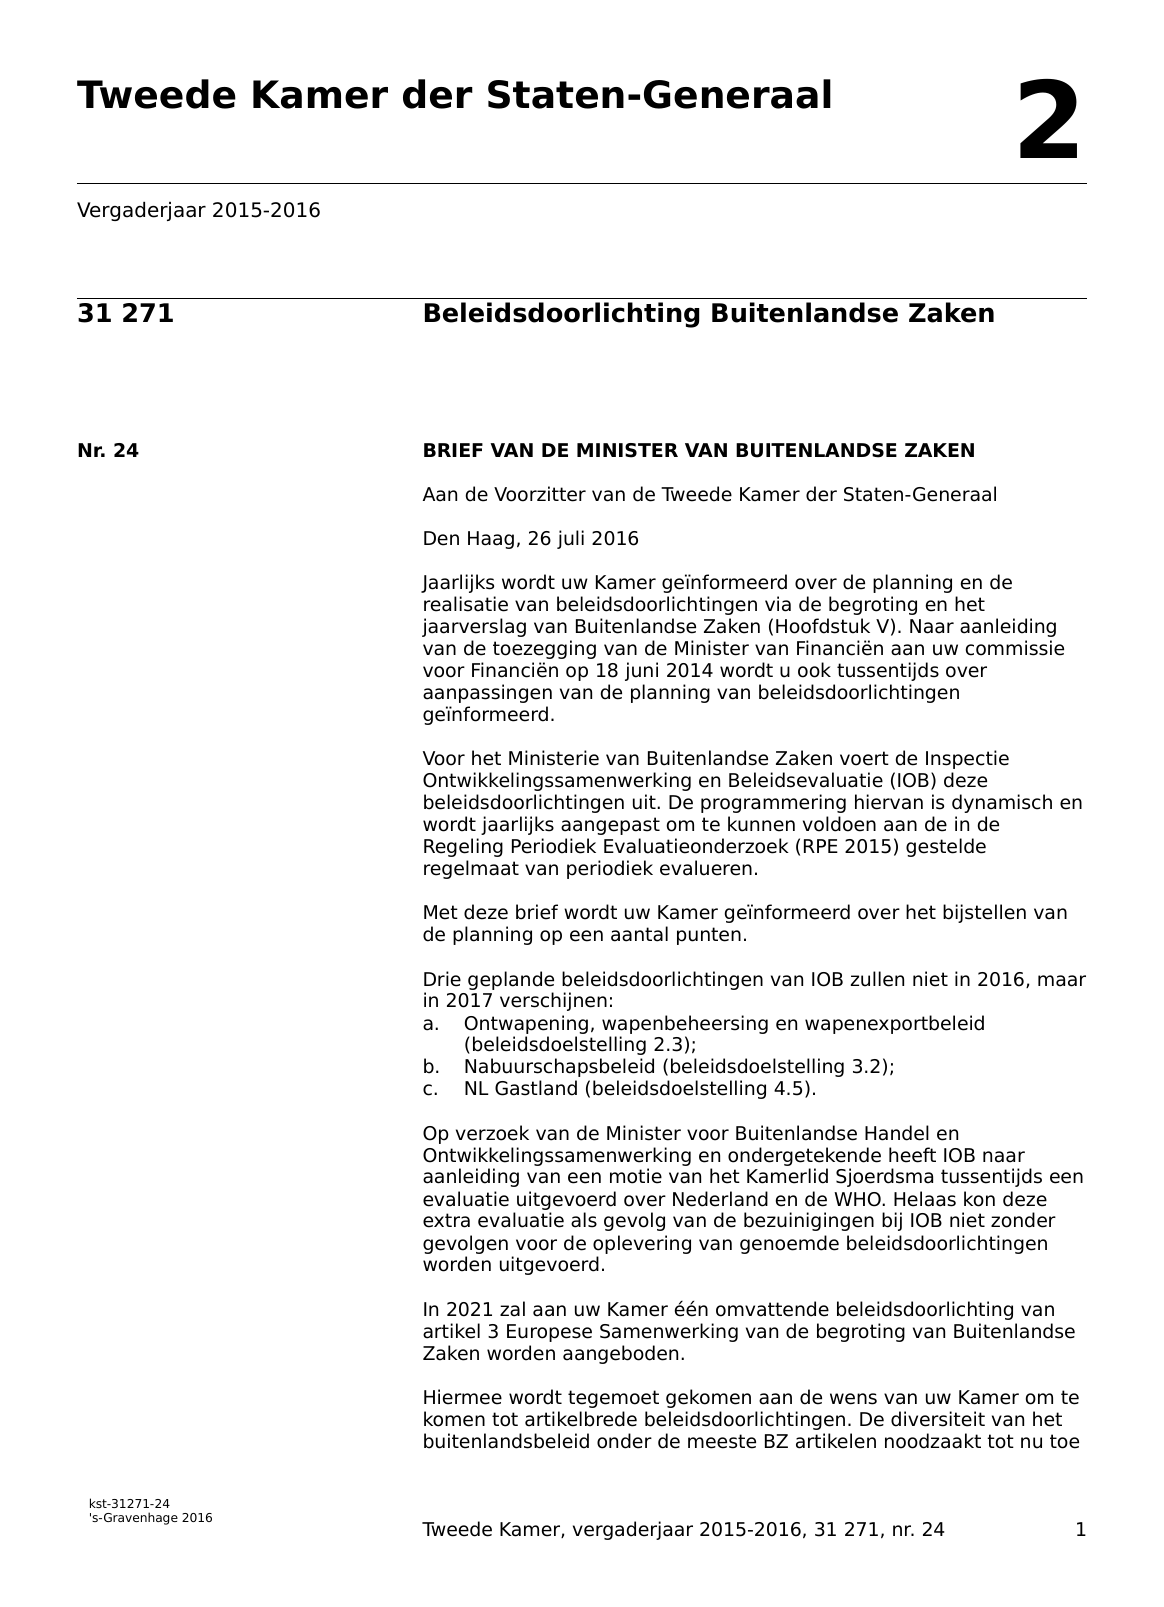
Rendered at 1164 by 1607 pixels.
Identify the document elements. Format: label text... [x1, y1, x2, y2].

text Op verzoek van de Minister voor Buitenlandse Handel en Ontwikkelingssamenwerking en ondergetekende heeft IOB naar aanleiding van een motie van het Kamerlid Sjoerdsma tussentijds een evaluatie uitgevoerd over Nederland en de WHO. Helaas kon deze extra evaluatie als gevolg van de bezuinigingen bij IOB niet zonder gevolgen voor de oplevering van genoemde beleidsdoorlichtingen worden uitgevoerd. [422, 1122, 1087, 1276]
text Met deze brief wordt uw Kamer geïnformeerd over het bijstellen van de planning op een aantal punten. [422, 902, 1087, 946]
table_cell Vergaderjaar 2015-2016 [77, 184, 1087, 298]
text Drie geplande beleidsdoorlichtingen van IOB zullen niet in 2016, maar in 2017 verschijnen: [422, 968, 1087, 1012]
text 's-Gravenhage 2016 [88, 1511, 323, 1525]
text Voor het Ministerie van Buitenlandse Zaken voert de Inspectie Ontwikkelingssamenwerking en Beleidsevaluatie (IOB) deze beleidsdoorlichtingen uit. De programmering hiervan is dynamisch en wordt jaarlijks aangepast om te kunnen voldoen aan de in de Regeling Periodiek Evaluatieonderzoek (RPE 2015) gestelde regelmaat van periodiek evalueren. [422, 748, 1087, 880]
table_header 2 [886, 59, 1087, 183]
text b. Nabuurschapsbeleid (beleidsdoelstelling 3.2); [422, 1056, 1087, 1078]
table_header Tweede Kamer der Staten-Generaal [77, 59, 886, 183]
text a. Ontwapening, wapenbeheersing en wapenexportbeleid (beleidsdoelstelling 2.3); [422, 1012, 1087, 1056]
subtitle 31 271 Beleidsdoorlichting Buitenlandse Zaken [77, 299, 1087, 329]
text c. NL Gastland (beleidsdoelstelling 4.5). [422, 1078, 1087, 1100]
text Jaarlijks wordt uw Kamer geïnformeerd over de planning en de realisatie van beleidsdoorlichtingen via de begroting en het jaarverslag van Buitenlandse Zaken (Hoofdstuk V). Naar aanleiding van de toezegging van de Minister van Financiën aan uw commissie voor Financiën op 18 juni 2014 wordt u ook tussentijds over aanpassingen van de planning van beleidsdoorlichtingen geïnformeerd. [422, 572, 1087, 726]
text Aan de Voorzitter van de Tweede Kamer der Staten-Generaal [422, 484, 1087, 506]
text In 2021 zal aan uw Kamer één omvattende beleidsdoorlichting van artikel 3 Europese Samenwerking van de begroting van Buitenlandse Zaken worden aangeboden. [422, 1298, 1087, 1364]
text Hiermee wordt tegemoet gekomen aan de wens van uw Kamer om te komen tot artikelbrede beleidsdoorlichtingen. De diversiteit van het buitenlandsbeleid onder de meeste BZ artikelen noodzaakt tot nu toe [422, 1387, 1087, 1453]
text Den Haag, 26 juli 2016 [422, 528, 1087, 550]
text kst-31271-24 [88, 1497, 323, 1511]
subtitle Nr. 24 BRIEF VAN DE MINISTER VAN BUITENLANDSE ZAKEN [77, 440, 1087, 462]
